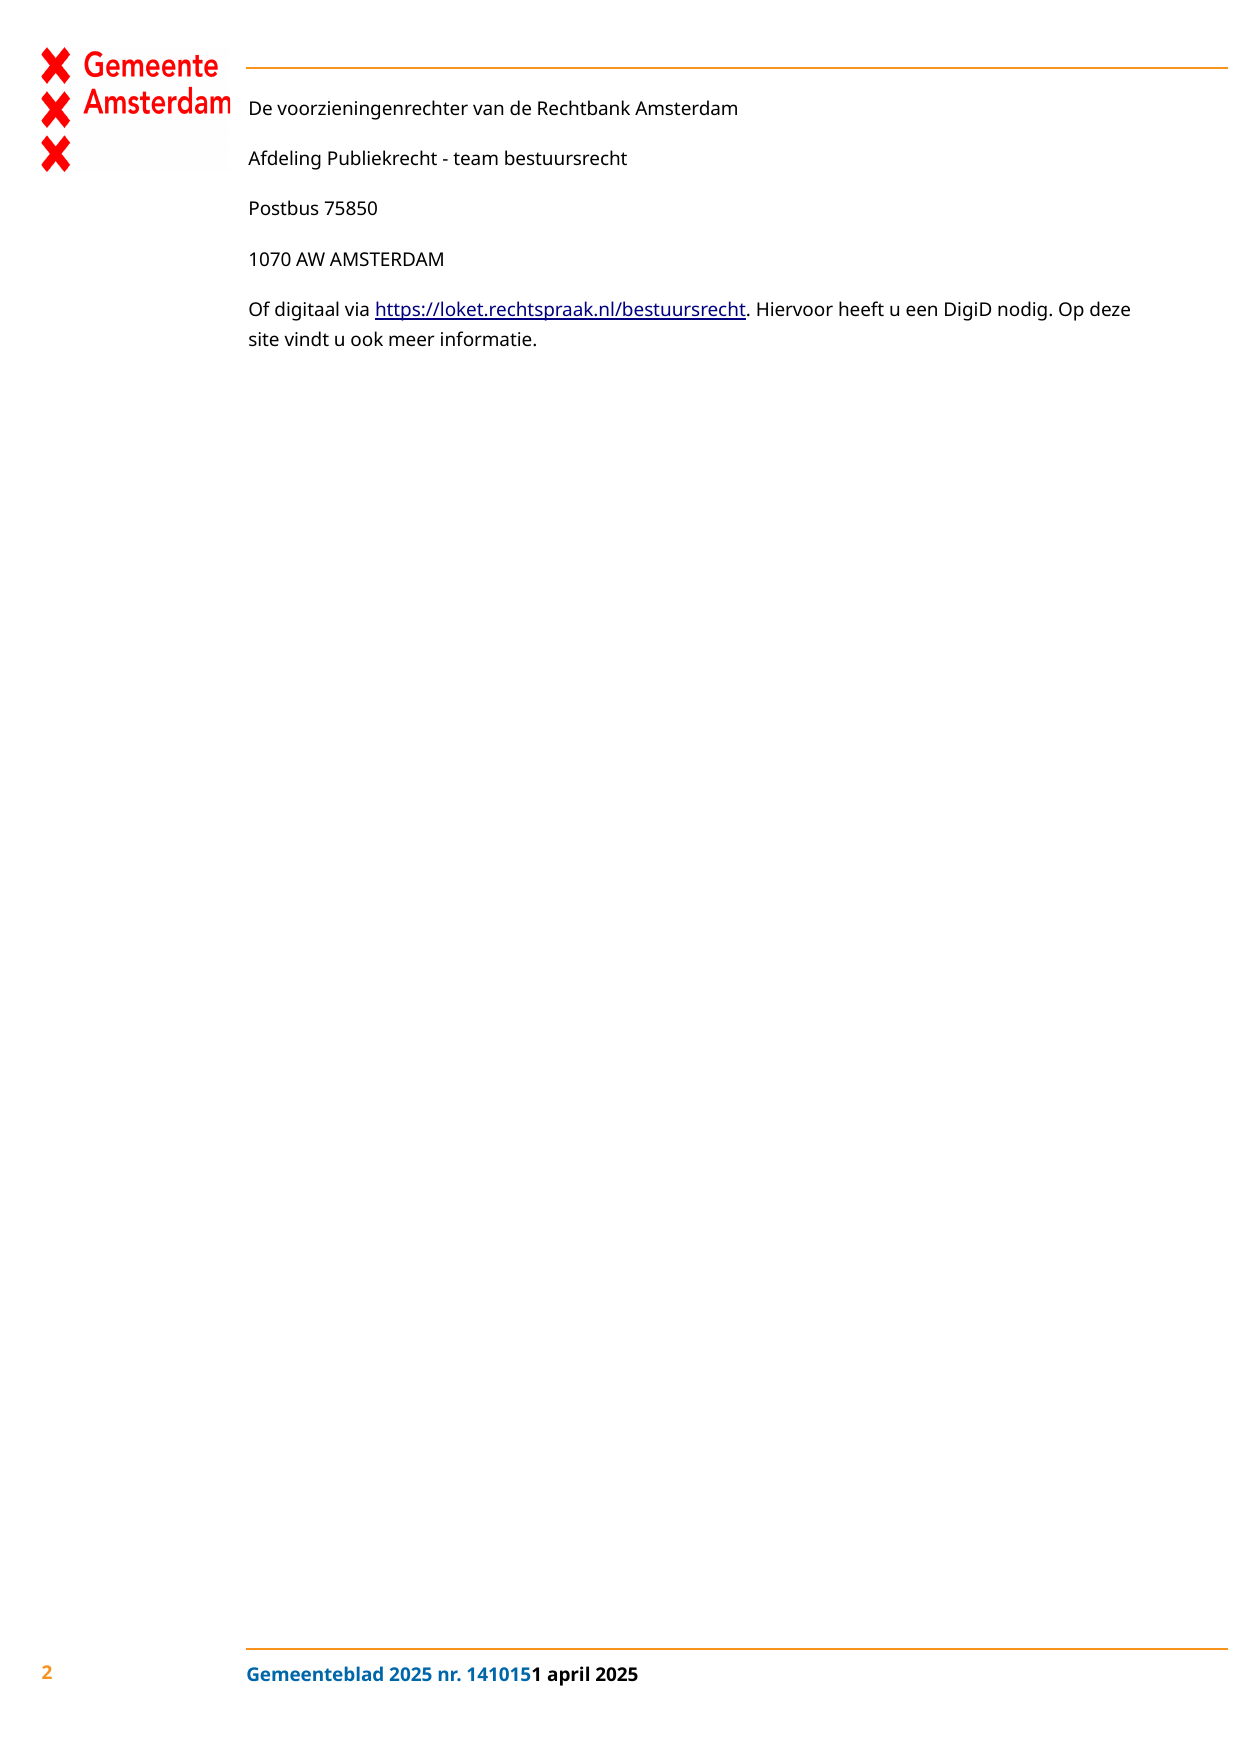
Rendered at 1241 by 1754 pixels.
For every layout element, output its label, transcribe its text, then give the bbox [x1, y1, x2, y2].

text De voorzieningenrechter van de Rechtbank Amsterdam [248, 95, 1152, 121]
text Postbus 75850 [248, 196, 1152, 221]
text Of digitaal via https://loket.rechtspraak.nl/bestuursrecht. Hiervoor heeft u een DigiD nodig. Op deze site vindt u ook meer informatie. [248, 296, 1152, 352]
picture [41, 47, 231, 172]
text Afdeling Publiekrecht - team bestuursrecht [248, 145, 1152, 171]
text 1070 AW AMSTERDAM [248, 246, 1152, 272]
